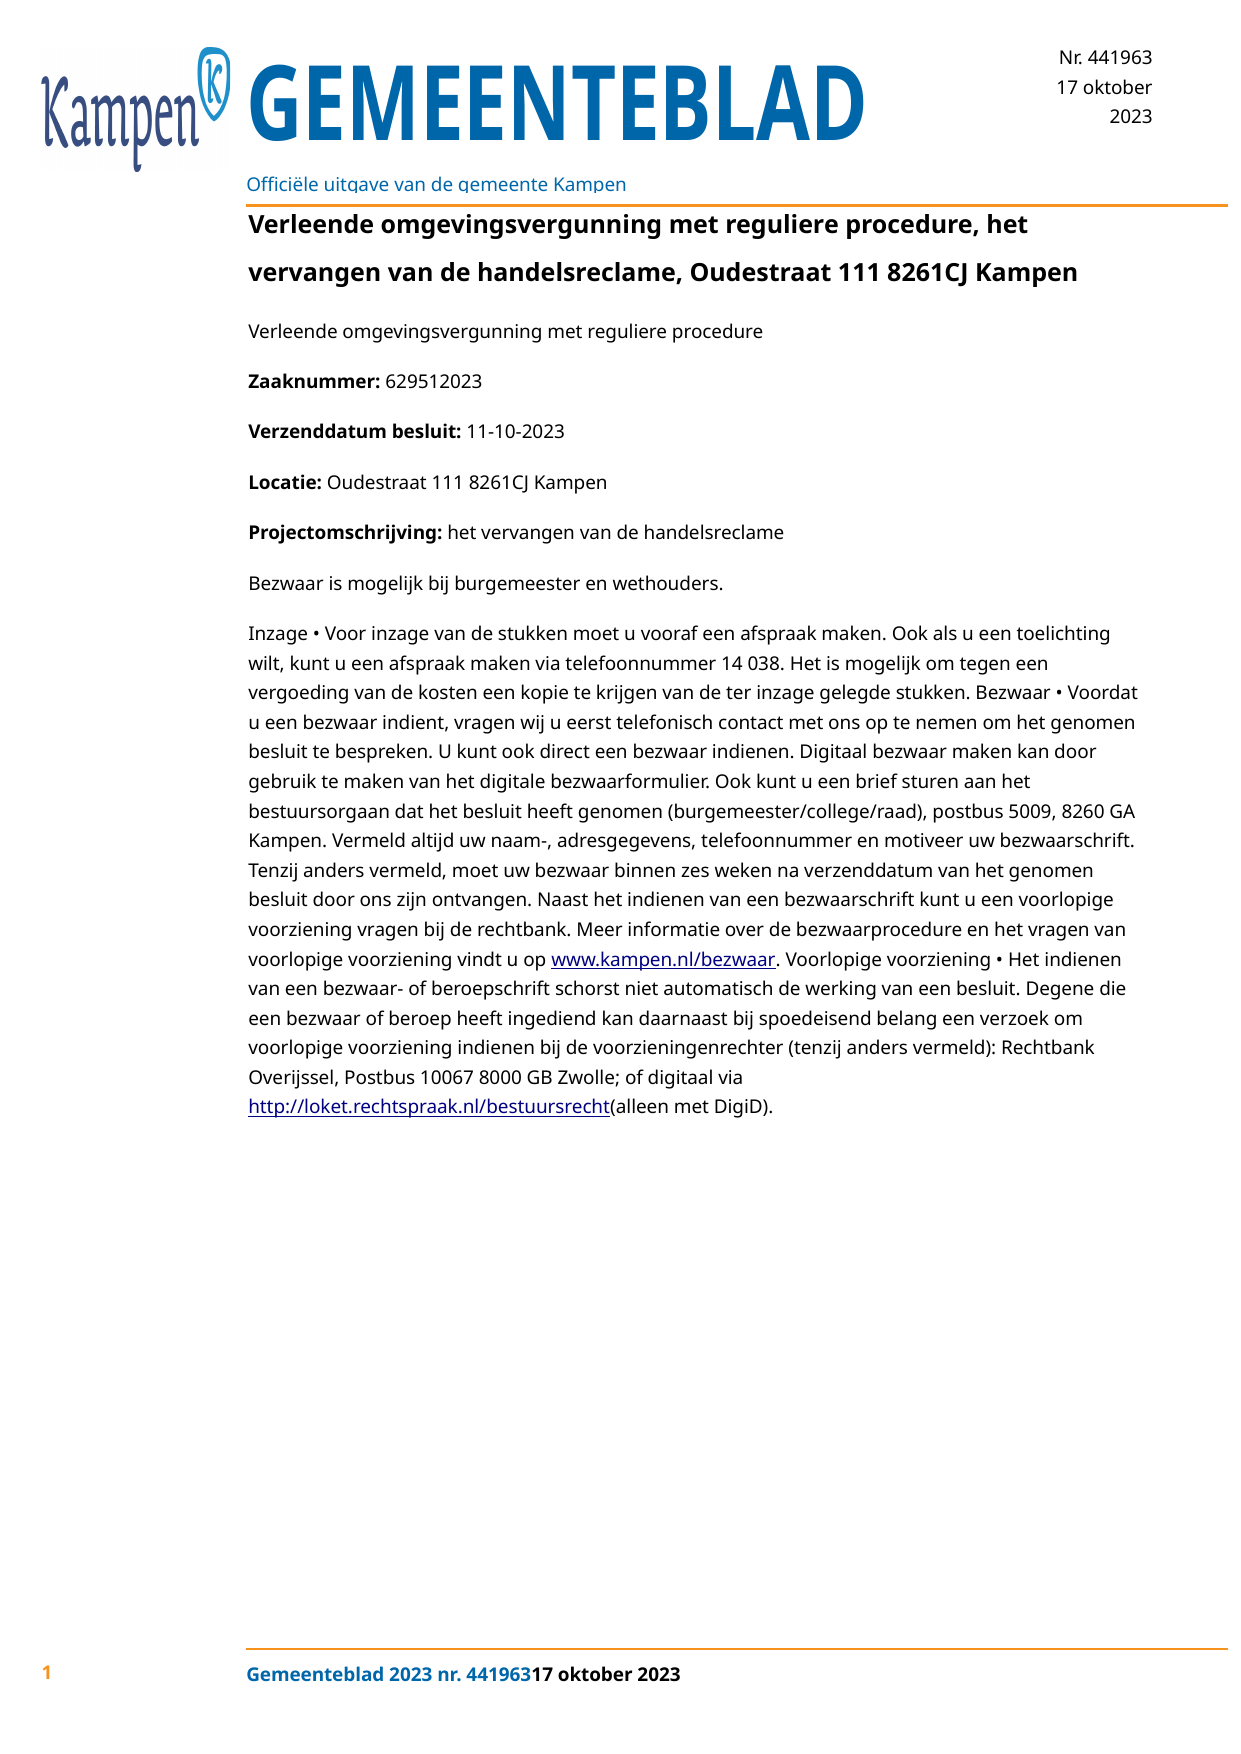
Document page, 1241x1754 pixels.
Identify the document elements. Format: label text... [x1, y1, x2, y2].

text Verzenddatum besluit: 11-10-2023 [248, 419, 1152, 444]
text Inzage • Voor inzage van de stukken moet u vooraf een afspraak maken. Ook als u een toelichting wilt, kunt u een afspraak maken via telefoonnummer 14 038. Het is mogelijk om tegen een vergoeding van de kosten een kopie te krijgen van de ter inzage gelegde stukken. Bezwaar • Voordat u een bezwaar indient, vragen wij u eerst telefonisch contact met ons op te nemen om het genomen besluit te bespreken. U kunt ook direct een bezwaar indienen. Digitaal bezwaar maken kan door gebruik te maken van het digitale bezwaarformulier. Ook kunt u een brief sturen aan het bestuursorgaan dat het besluit heeft genomen (burgemeester/college/raad), postbus 5009, 8260 GA Kampen. Vermeld altijd uw naam-, adresgegevens, telefoonnummer en motiveer uw bezwaarschrift. Tenzij anders vermeld, moet uw bezwaar binnen zes weken na verzenddatum van het genomen besluit door ons zijn ontvangen. Naast het indienen van een bezwaarschrift kunt u een voorlopige voorziening vragen bij de rechtbank. Meer informatie over de bezwaarprocedure en het vragen van voorlopige voorziening vindt u op www.kampen.nl/bezwaar. Voorlopige voorziening • Het indienen van een bezwaar- of beroepschrift schorst niet automatisch de werking van een besluit. Degene die een bezwaar of beroep heeft ingediend kan daarnaast bij spoedeisend belang een verzoek om voorlopige voorziening indienen bij de voorzieningenrechter (tenzij anders vermeld): Rechtbank Overijssel, Postbus 10067 8000 GB Zwolle; of digitaal via http://loket.rechtspraak.nl/bestuursrecht(alleen met DigiD). [248, 620, 1152, 1119]
text Zaaknummer: 629512023 [248, 368, 1152, 394]
text Locatie: Oudestraat 111 8261CJ Kampen [248, 469, 1152, 495]
text Bezwaar is mogelijk bij burgemeester en wethouders. [248, 570, 1152, 596]
text Verleende omgevingsvergunning met reguliere procedure [248, 318, 1152, 344]
text Projectomschrijving: het vervangen van de handelsreclame [248, 519, 1152, 545]
picture [41, 47, 231, 172]
text Verleende omgevingsvergunning met reguliere procedure, het vervangen van de handelsreclame, Oudestraat 111 8261CJ Kampen [248, 207, 1152, 288]
